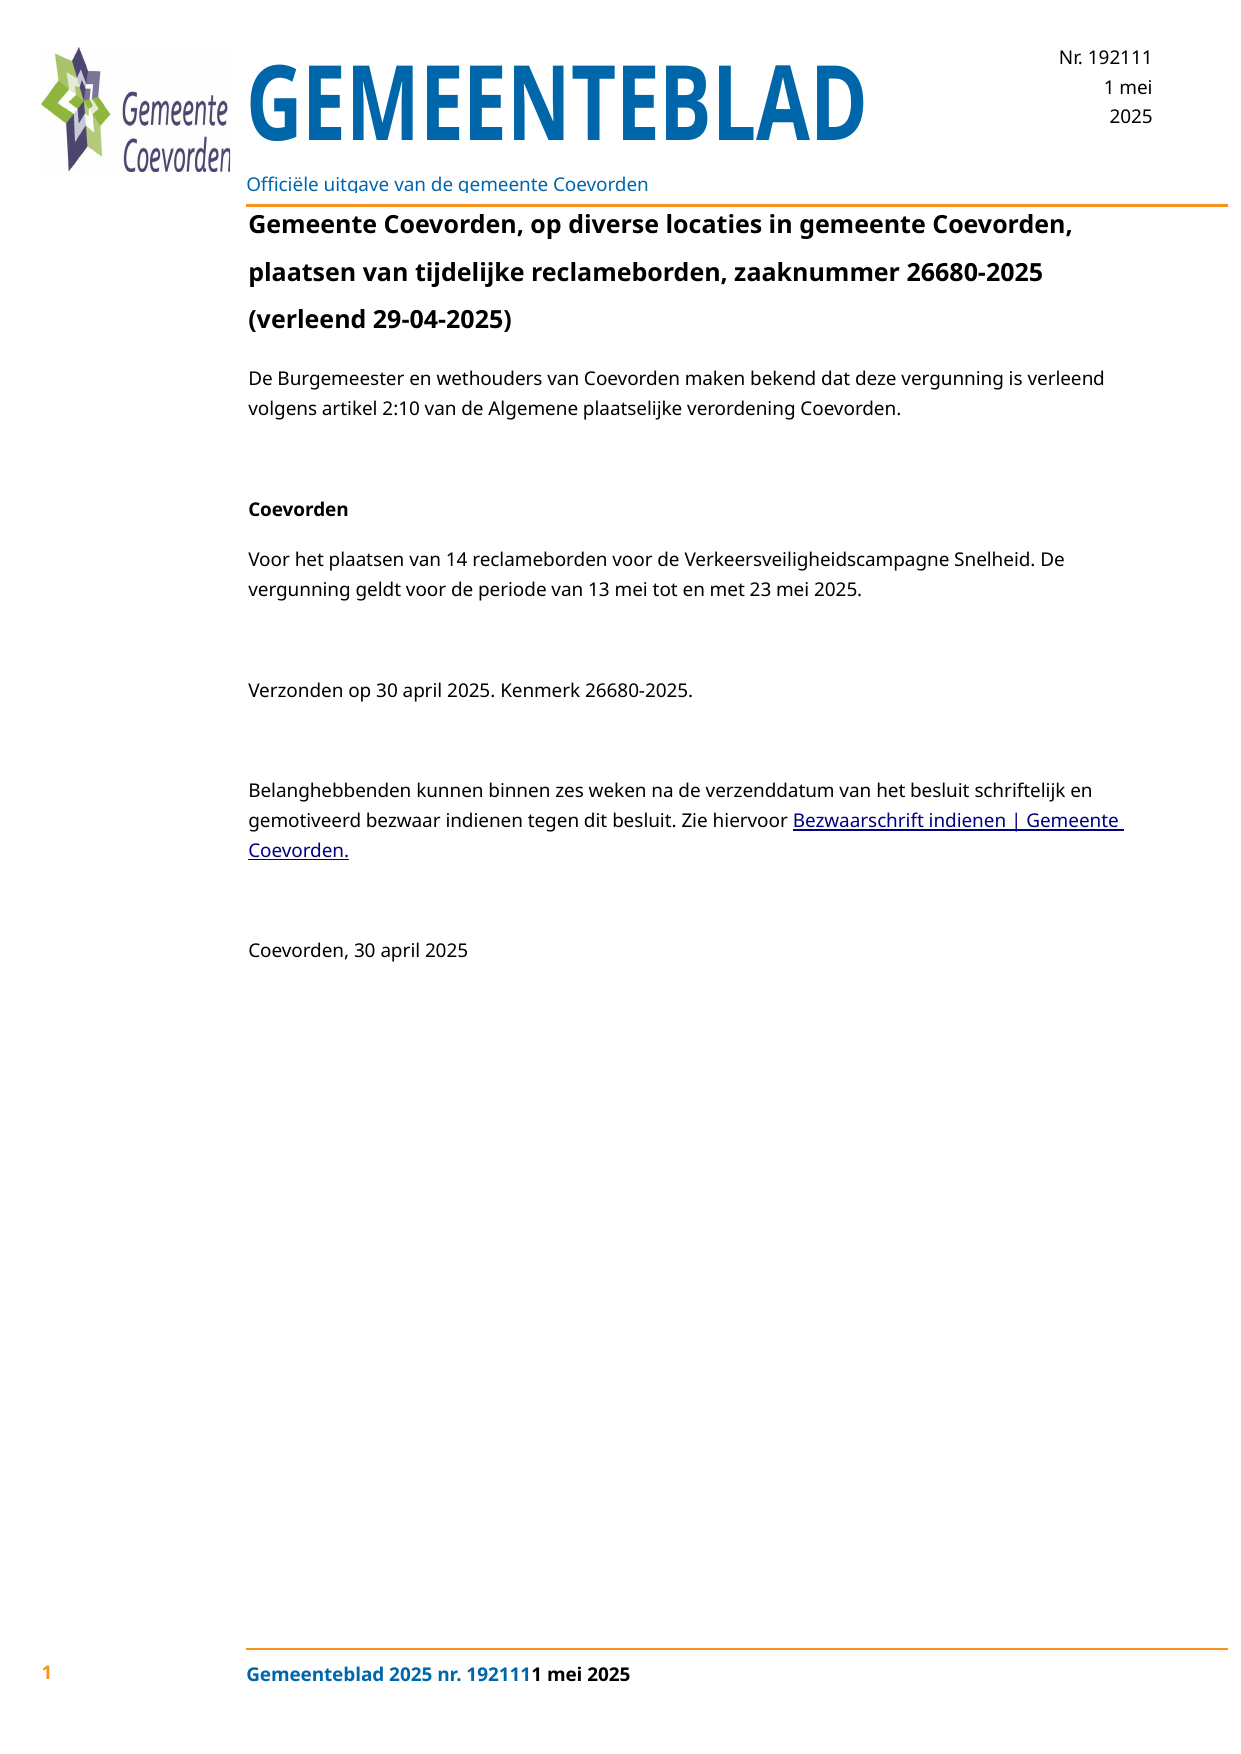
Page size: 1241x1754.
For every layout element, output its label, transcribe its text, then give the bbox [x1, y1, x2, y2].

text Coevorden [248, 496, 1152, 522]
text Gemeente Coevorden, op diverse locaties in gemeente Coevorden, plaatsen van tijdelijke reclameborden, zaaknummer 26680-2025 (verleend 29-04-2025) [248, 207, 1152, 336]
text De Burgemeester en wethouders van Coevorden maken bekend dat deze vergunning is verleend volgens artikel 2:10 van de Algemene plaatselijke verordening Coevorden. [248, 366, 1152, 421]
text Voor het plaatsen van 14 reclameborden voor de Verkeersveiligheidscampagne Snelheid. De vergunning geldt voor de periode van 13 mei tot en met 23 mei 2025. [248, 546, 1152, 602]
picture [41, 47, 231, 172]
text Belanghebbenden kunnen binnen zes weken na de verzenddatum van het besluit schriftelijk en gemotiveerd bezwaar indienen tegen dit besluit. Zie hiervoor Bezwaarschrift indienen | Gemeente Coevorden. [248, 778, 1152, 862]
text Coevorden, 30 april 2025 [248, 938, 1152, 963]
text Verzonden op 30 april 2025. Kenmerk 26680-2025. [248, 677, 1152, 702]
